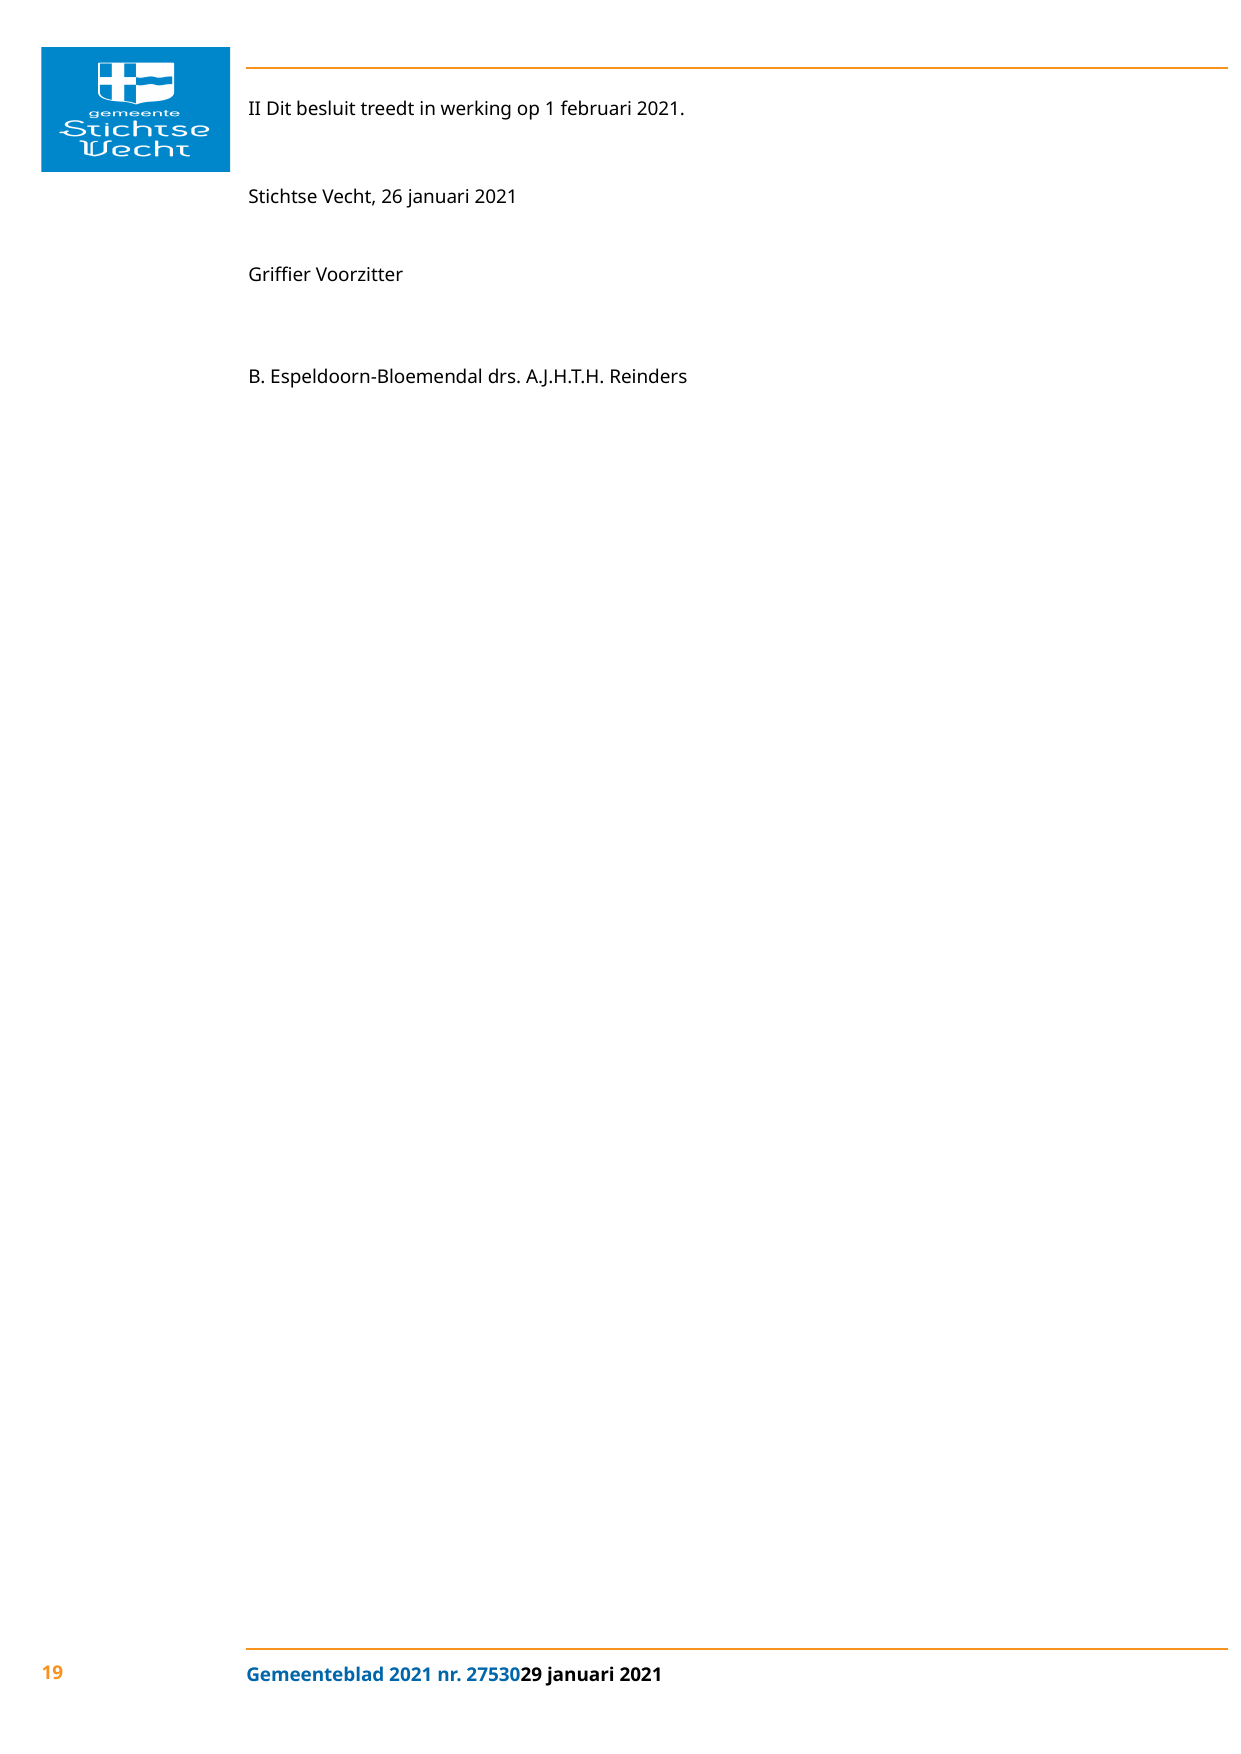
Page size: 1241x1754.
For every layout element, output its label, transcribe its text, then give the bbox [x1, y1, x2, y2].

text Stichtse Vecht, 26 januari 2021 [248, 183, 1152, 209]
picture [99, 63, 135, 101]
text B. Espeldoorn-Bloemendal drs. A.J.H.T.H. Reinders [248, 364, 1152, 389]
text II Dit besluit treedt in werking op 1 februari 2021. [248, 95, 1152, 121]
text Griffier Voorzitter [248, 261, 1152, 286]
picture [137, 63, 174, 103]
